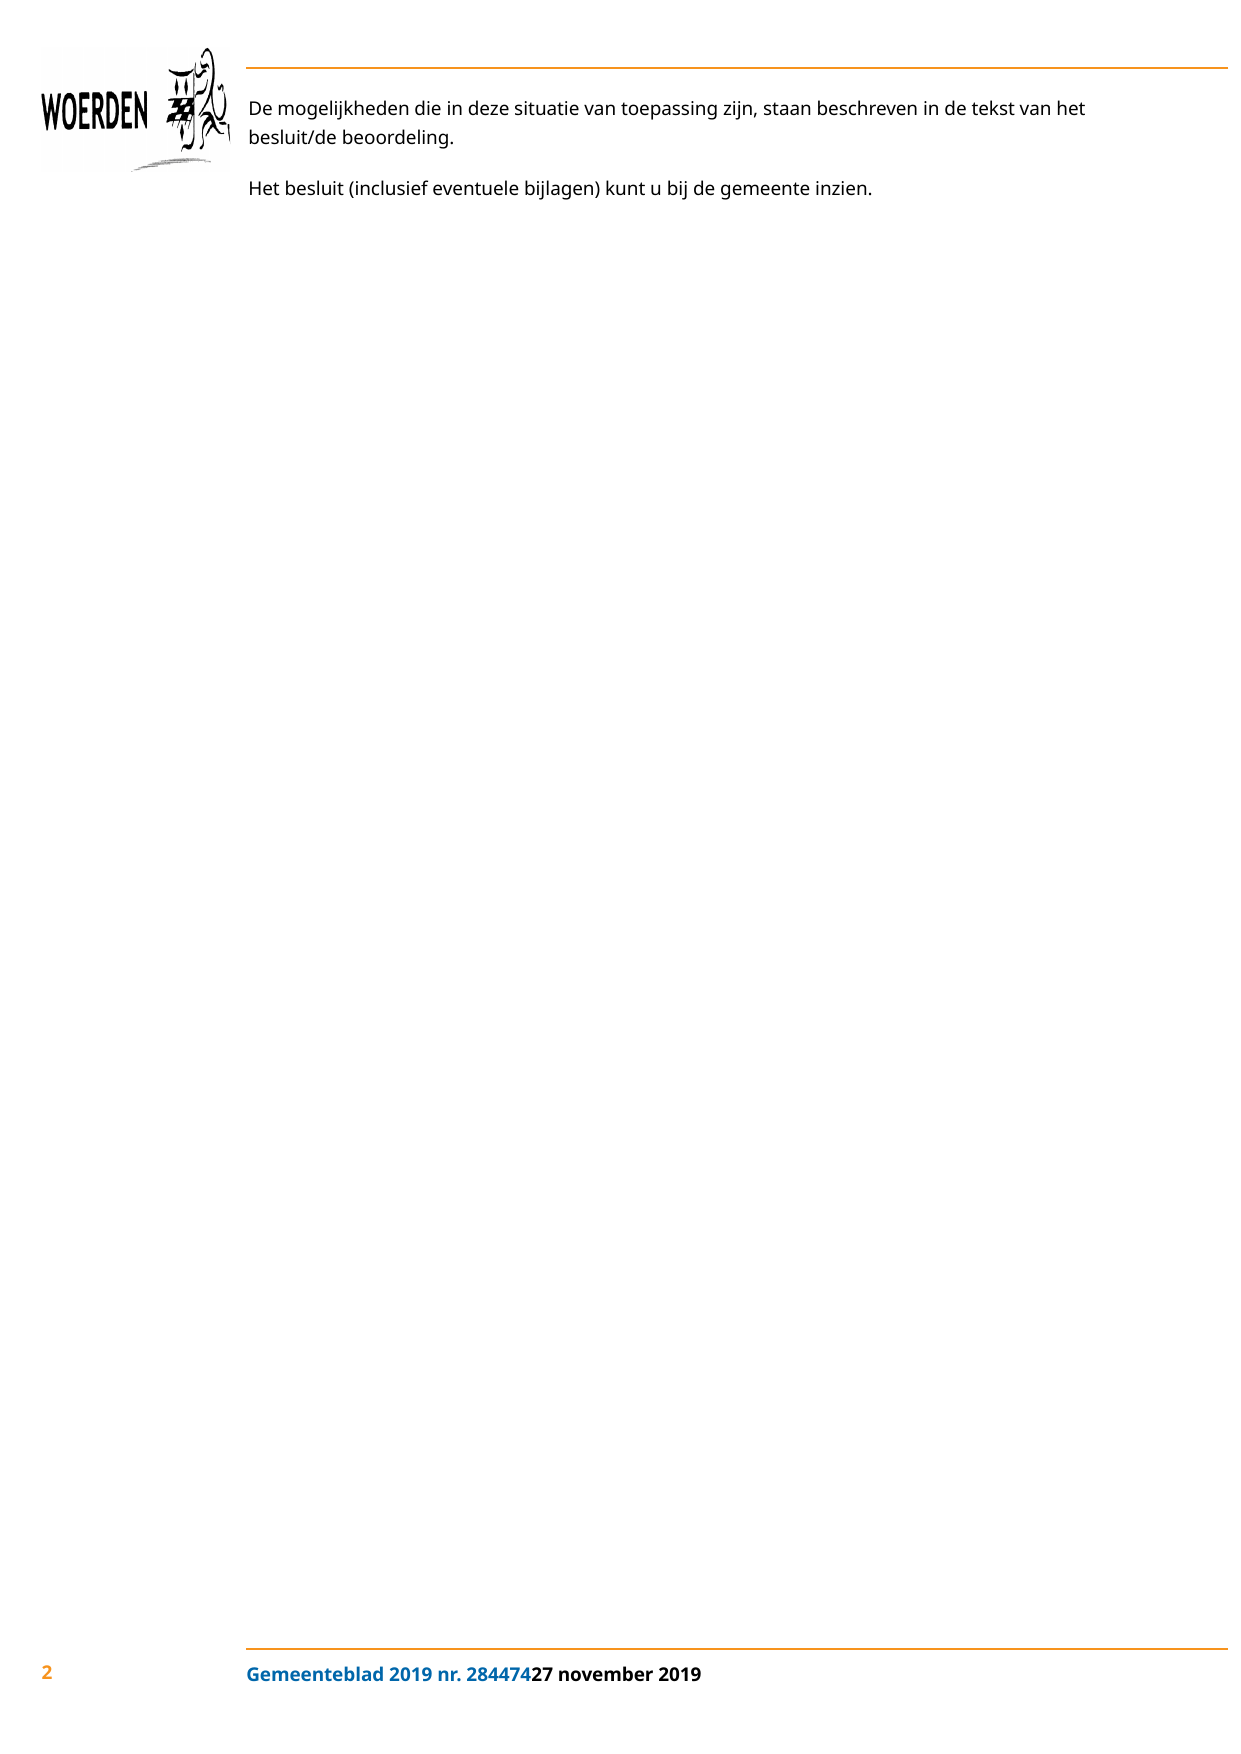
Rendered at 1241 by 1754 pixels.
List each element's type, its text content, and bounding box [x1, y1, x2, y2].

text De mogelijkheden die in deze situatie van toepassing zijn, staan beschreven in de tekst van het besluit/de beoordeling. [248, 95, 1152, 150]
picture [41, 47, 231, 172]
text Het besluit (inclusief eventuele bijlagen) kunt u bij de gemeente inzien. [248, 175, 1152, 201]
